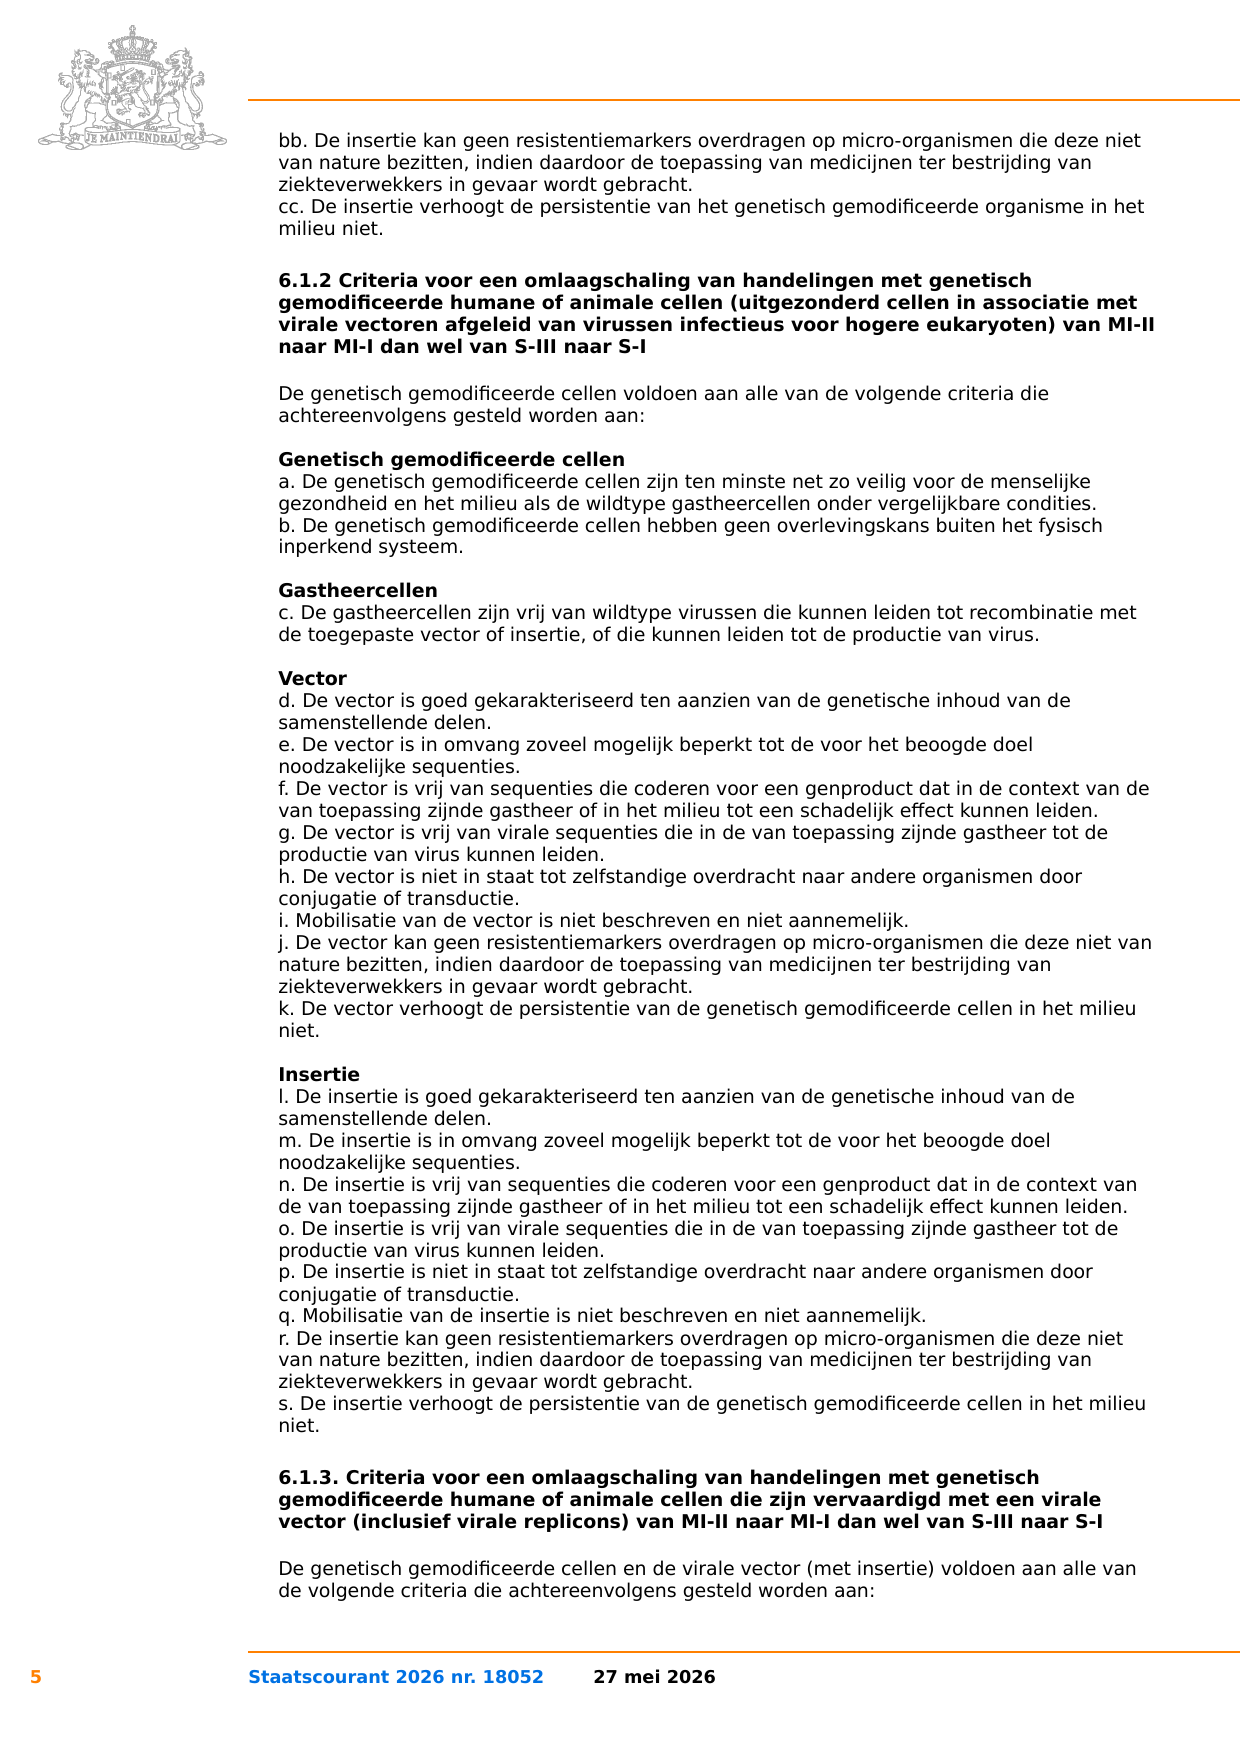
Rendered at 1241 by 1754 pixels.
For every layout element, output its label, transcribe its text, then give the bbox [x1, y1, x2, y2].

text De genetisch gemodificeerde cellen en de virale vector (met insertie) voldoen aan alle van de volgende criteria die achtereenvolgens gesteld worden aan: [278, 1558, 1163, 1602]
text o. De insertie is vrij van virale sequenties die in de van toepassing zijnde gastheer tot de productie van virus kunnen leiden. [278, 1217, 1163, 1261]
text r. De insertie kan geen resistentiemarkers overdragen op micro-organismen die deze niet van nature bezitten, indien daardoor de toepassing van medicijnen ter bestrijding van ziekteverwekkers in gevaar wordt gebracht. [278, 1327, 1163, 1393]
subtitle 6.1.3. Criteria voor een omlaagschaling van handelingen met genetisch gemodificeerde humane of animale cellen die zijn vervaardigd met een virale vector (inclusief virale replicons) van MI-II naar MI-I dan wel van S-III naar S-I [278, 1467, 1163, 1533]
text m. De insertie is in omvang zoveel mogelijk beperkt tot de voor het beoogde doel noodzakelijke sequenties. [278, 1129, 1163, 1173]
text e. De vector is in omvang zoveel mogelijk beperkt tot de voor het beoogde doel noodzakelijke sequenties. [278, 734, 1163, 778]
text b. De genetisch gemodificeerde cellen hebben geen overlevingskans buiten het fysisch inperkend systeem. [278, 514, 1163, 558]
picture [38, 25, 227, 150]
subtitle Genetisch gemodificeerde cellen [278, 448, 1163, 471]
text j. De vector kan geen resistentiemarkers overdragen op micro-organismen die deze niet van nature bezitten, indien daardoor de toepassing van medicijnen ter bestrijding van ziekteverwekkers in gevaar wordt gebracht. [278, 932, 1163, 998]
subtitle Insertie [278, 1064, 1163, 1086]
text De genetisch gemodificeerde cellen voldoen aan alle van de volgende criteria die achtereenvolgens gesteld worden aan: [278, 383, 1163, 427]
text s. De insertie verhoogt de persistentie van de genetisch gemodificeerde cellen in het milieu niet. [278, 1393, 1163, 1437]
text p. De insertie is niet in staat tot zelfstandige overdracht naar andere organismen door conjugatie of transductie. [278, 1261, 1163, 1305]
text a. De genetisch gemodificeerde cellen zijn ten minste net zo veilig voor de menselijke gezondheid en het milieu als de wildtype gastheercellen onder vergelijkbare condities. [278, 471, 1163, 514]
text d. De vector is goed gekarakteriseerd ten aanzien van de genetische inhoud van de samenstellende delen. [278, 690, 1163, 734]
subtitle 6.1.2 Criteria voor een omlaagschaling van handelingen met genetisch gemodificeerde humane of animale cellen (uitgezonderd cellen in associatie met virale vectoren afgeleid van virussen infectieus voor hogere eukaryoten) van MI-II naar MI-I dan wel van S-III naar S-I [278, 270, 1163, 358]
text k. De vector verhoogt de persistentie van de genetisch gemodificeerde cellen in het milieu niet. [278, 998, 1163, 1042]
text q. Mobilisatie van de insertie is niet beschreven en niet aannemelijk. [278, 1305, 1163, 1327]
text g. De vector is vrij van virale sequenties die in de van toepassing zijnde gastheer tot de productie van virus kunnen leiden. [278, 822, 1163, 866]
text bb. De insertie kan geen resistentiemarkers overdragen op micro-organismen die deze niet van nature bezitten, indien daardoor de toepassing van medicijnen ter bestrijding van ziekteverwekkers in gevaar wordt gebracht. [278, 130, 1163, 196]
text l. De insertie is goed gekarakteriseerd ten aanzien van de genetische inhoud van de samenstellende delen. [278, 1086, 1163, 1129]
text h. De vector is niet in staat tot zelfstandige overdracht naar andere organismen door conjugatie of transductie. [278, 866, 1163, 910]
text c. De gastheercellen zijn vrij van wildtype virussen die kunnen leiden tot recombinatie met de toegepaste vector of insertie, of die kunnen leiden tot de productie van virus. [278, 602, 1163, 646]
subtitle Vector [278, 668, 1163, 690]
text cc. De insertie verhoogt de persistentie van het genetisch gemodificeerde organisme in het milieu niet. [278, 196, 1163, 240]
subtitle Gastheercellen [278, 580, 1163, 602]
text f. De vector is vrij van sequenties die coderen voor een genproduct dat in de context van de van toepassing zijnde gastheer of in het milieu tot een schadelijk effect kunnen leiden. [278, 778, 1163, 822]
text i. Mobilisatie van de vector is niet beschreven en niet aannemelijk. [278, 910, 1163, 932]
text n. De insertie is vrij van sequenties die coderen voor een genproduct dat in de context van de van toepassing zijnde gastheer of in het milieu tot een schadelijk effect kunnen leiden. [278, 1173, 1163, 1217]
